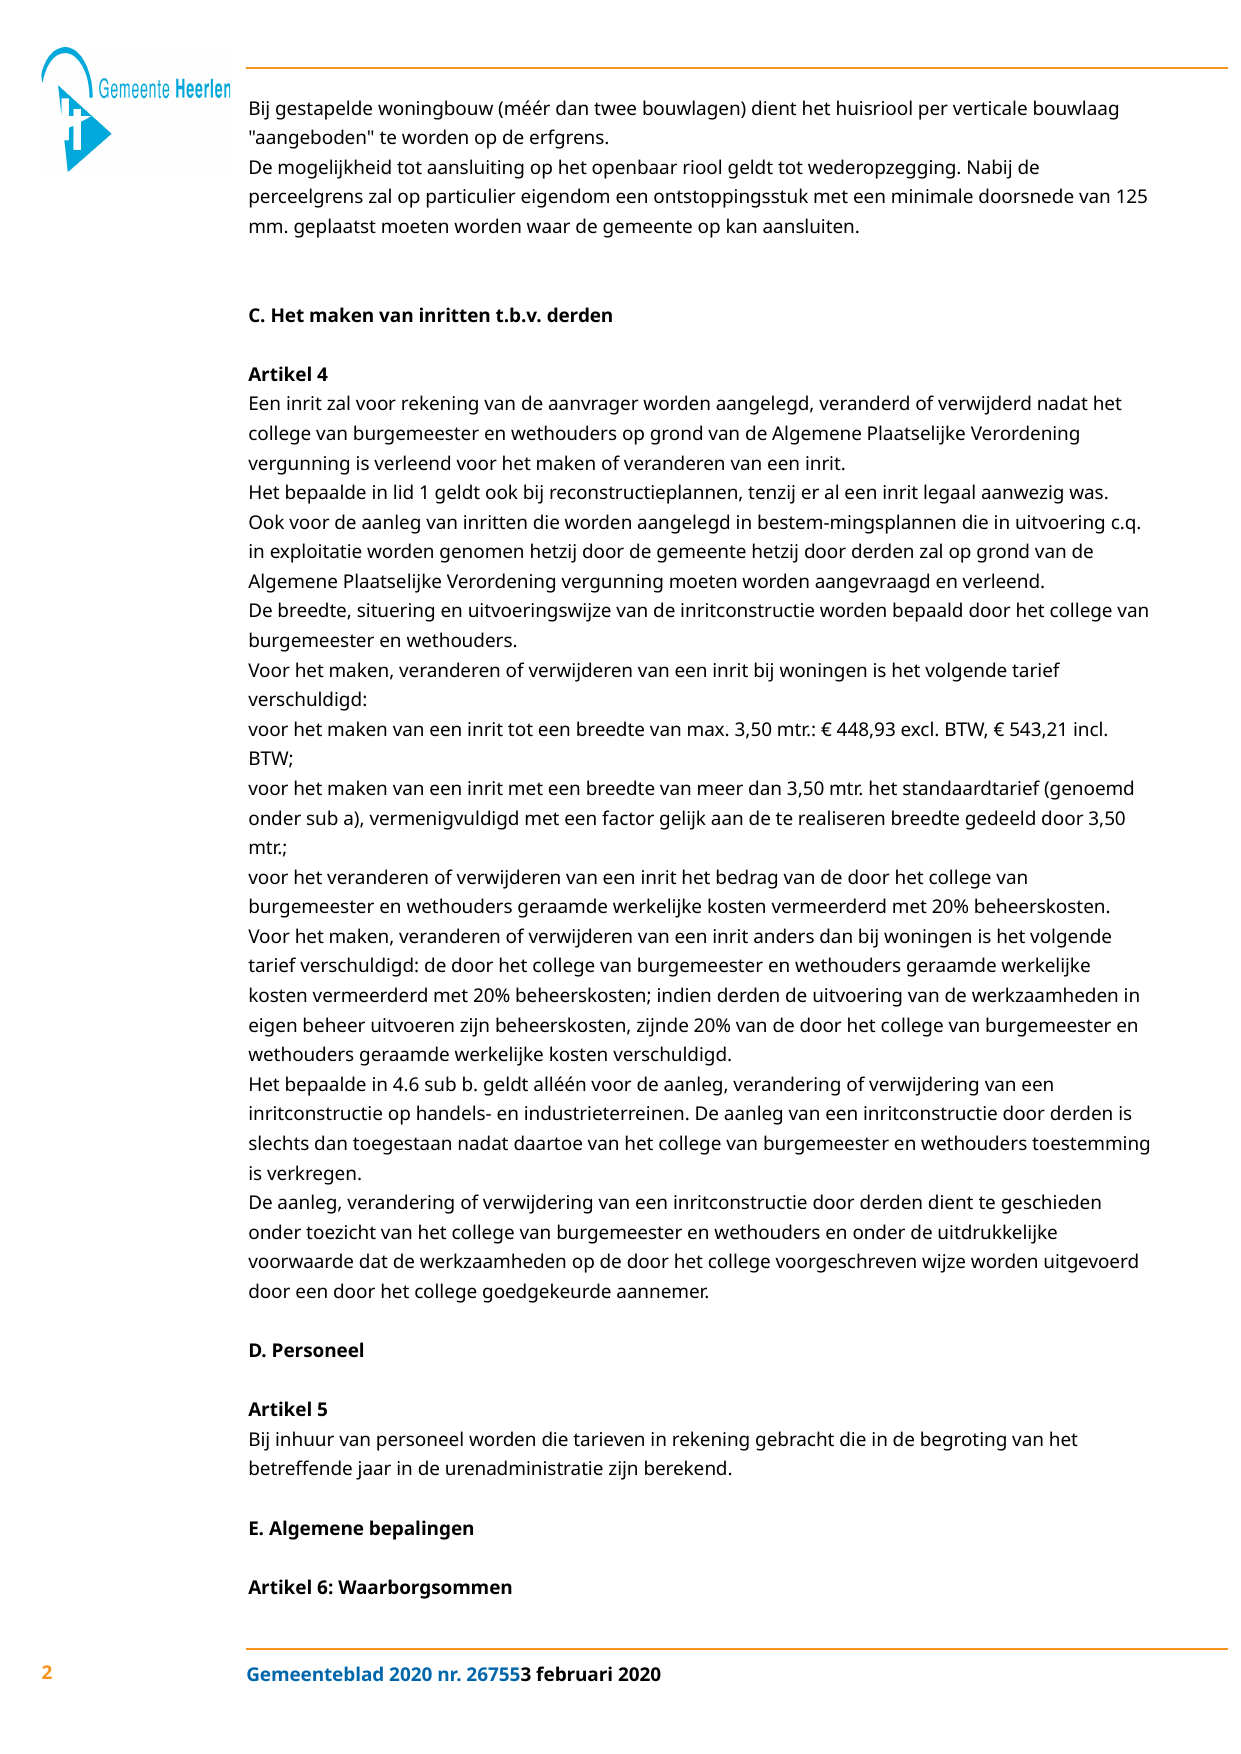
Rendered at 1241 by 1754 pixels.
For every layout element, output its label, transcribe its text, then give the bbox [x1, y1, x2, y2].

text Voor het maken, veranderen of verwijderen van een inrit anders dan bij woningen is het volgende tarief verschuldigd: de door het college van burgemeester en wethouders geraamde werkelijke kosten vermeerderd met 20% beheerskosten; indien derden de uitvoering van de werkzaamheden in eigen beheer uitvoeren zijn beheerskosten, zijnde 20% van de door het college van burgemeester en wethouders geraamde werkelijke kosten verschuldigd. [248, 923, 1152, 1067]
text E. Algemene bepalingen [248, 1515, 1152, 1541]
text De breedte, situering en uitvoeringswijze van de inritconstructie worden bepaald door het college van burgemeester en wethouders. [248, 598, 1152, 653]
text Voor het maken, veranderen of verwijderen van een inrit bij woningen is het volgende tarief verschuldigd: [248, 657, 1152, 712]
text voor het veranderen of verwijderen van een inrit het bedrag van de door het college van burgemeester en wethouders geraamde werkelijke kosten vermeerderd met 20% beheerskosten. [248, 864, 1152, 919]
picture [41, 47, 59, 70]
text D. Personeel [248, 1337, 1152, 1363]
text C. Het maken van inritten t.b.v. derden [248, 302, 1152, 328]
text Artikel 6: Waarborgsommen [248, 1574, 1152, 1600]
text Bij gestapelde woningbouw (méér dan twee bouwlagen) dient het huisriool per verticale bouwlaag "aangeboden" te worden op de erfgrens. [248, 95, 1152, 150]
text Artikel 5 [248, 1396, 1152, 1422]
text Het bepaalde in 4.6 sub b. geldt alléén voor de aanleg, verandering of verwijdering van een inritconstructie op handels- en industrieterreinen. De aanleg van een inritconstructie door derden is slechts dan toegestaan nadat daartoe van het college van burgemeester en wethouders toestemming is verkregen. [248, 1071, 1152, 1186]
text Een inrit zal voor rekening van de aanvrager worden aangelegd, veranderd of verwijderd nadat het college van burgemeester en wethouders op grond van de Algemene Plaatselijke Verordening vergunning is verleend voor het maken of veranderen van een inrit. [248, 391, 1152, 476]
text voor het maken van een inrit met een breedte van meer dan 3,50 mtr. het standaardtarief (genoemd onder sub a), vermenigvuldigd met een factor gelijk aan de te realiseren breedte gedeeld door 3,50 mtr.; [248, 775, 1152, 860]
text Het bepaalde in lid 1 geldt ook bij reconstructieplannen, tenzij er al een inrit legaal aanwezig was. [248, 479, 1152, 505]
text Ook voor de aanleg van inritten die worden aangelegd in bestem-mingsplannen die in uitvoering c.q. in exploitatie worden genomen hetzij door de gemeente hetzij door derden zal op grond van de Algemene Plaatselijke Verordening vergunning moeten worden aangevraagd en verleend. [248, 509, 1152, 594]
text De aanleg, verandering of verwijdering van een inritconstructie door derden dient te geschieden onder toezicht van het college van burgemeester en wethouders en onder de uitdrukkelijke voorwaarde dat de werkzaamheden op de door het college voorgeschreven wijze worden uitgevoerd door een door het college goedgekeurde aannemer. [248, 1189, 1152, 1304]
text voor het maken van een inrit tot een breedte van max. 3,50 mtr.: € 448,93 excl. BTW, € 543,21 incl. BTW; [248, 716, 1152, 771]
text Artikel 4 [248, 361, 1152, 387]
picture [41, 47, 231, 172]
text De mogelijkheid tot aansluiting op het openbaar riool geldt tot wederopzegging. Nabij de perceelgrens zal op particulier eigendom een ontstoppingsstuk met een minimale doorsnede van 125 mm. geplaatst moeten worden waar de gemeente op kan aansluiten. [248, 154, 1152, 239]
text Bij inhuur van personeel worden die tarieven in rekening gebracht die in de begroting van het betreffende jaar in de urenadministratie zijn berekend. [248, 1426, 1152, 1481]
